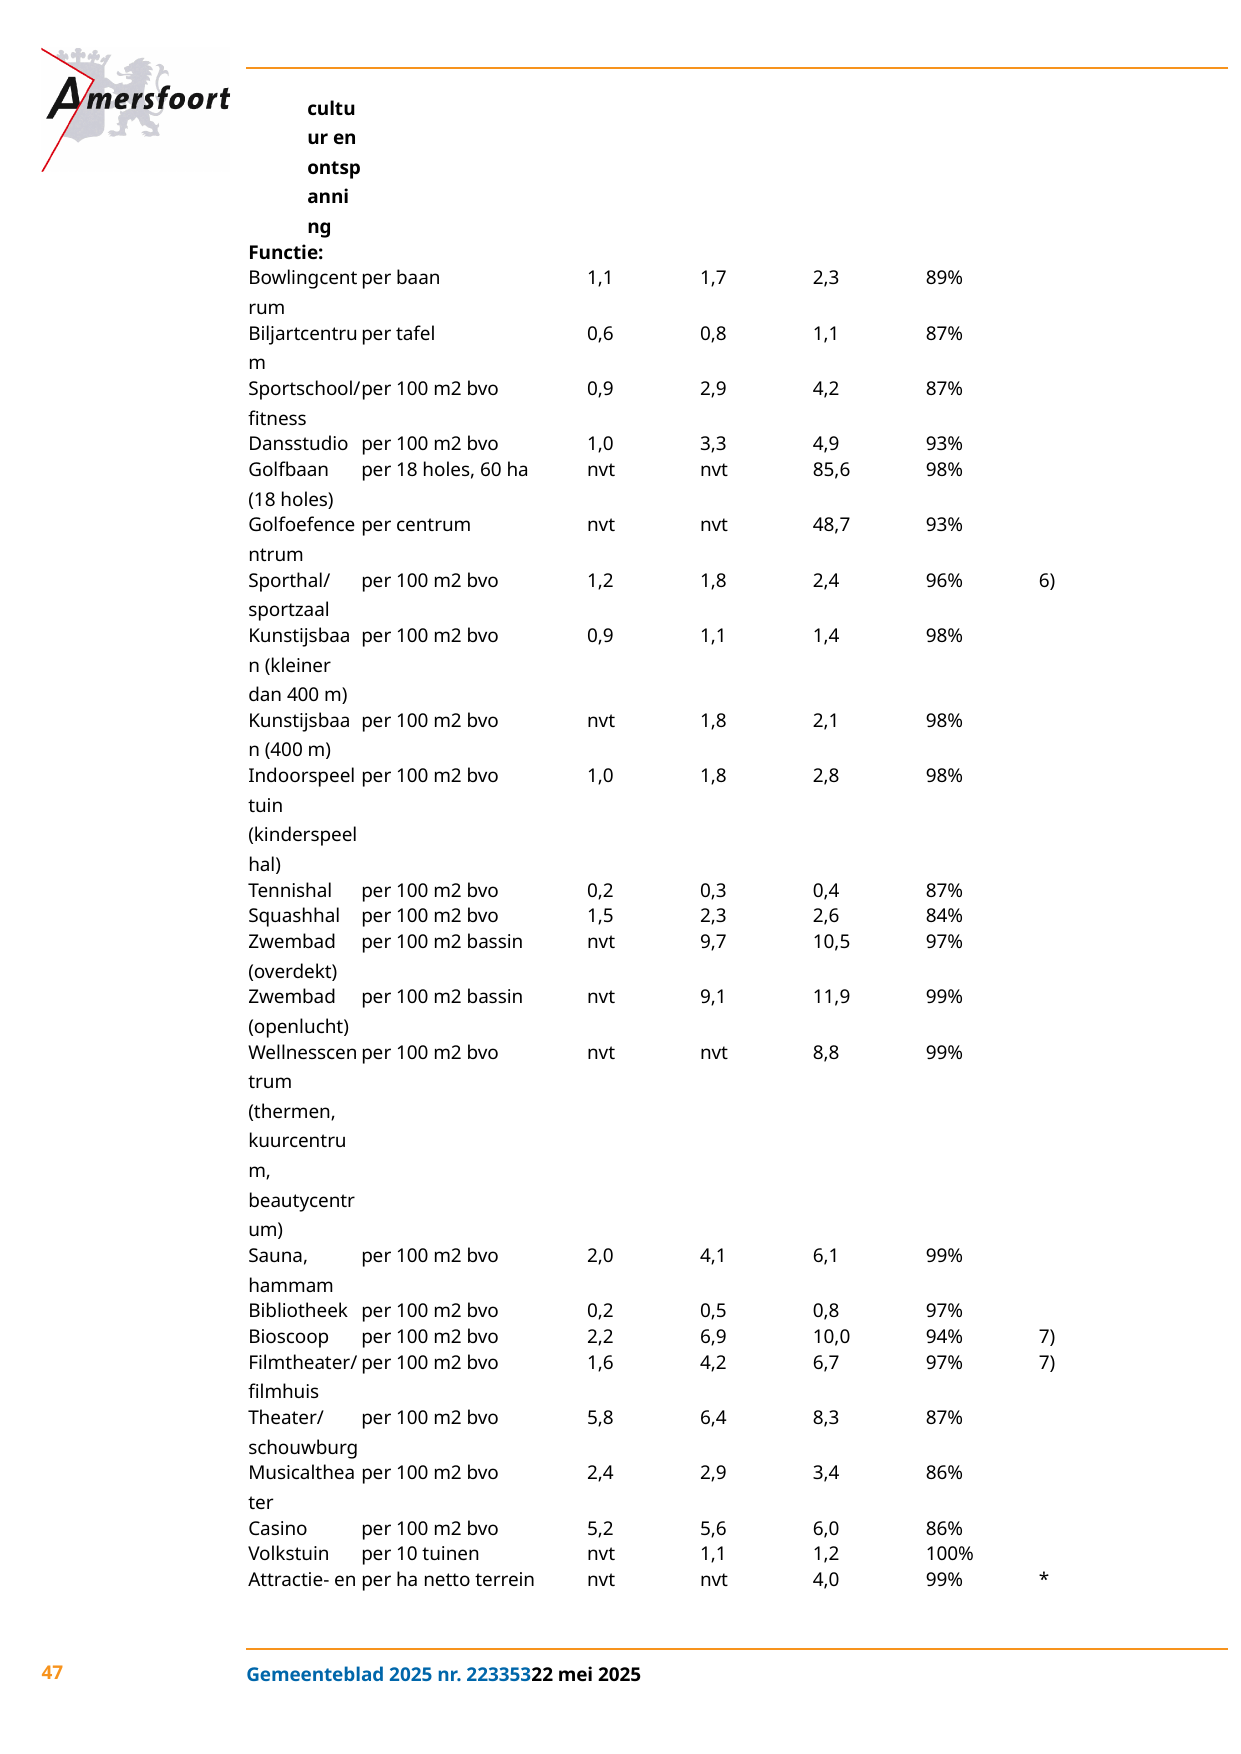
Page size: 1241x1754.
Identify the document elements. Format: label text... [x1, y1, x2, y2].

table_cell per tafel [361, 320, 587, 375]
table_cell 0,9 [587, 375, 700, 431]
table_cell 0,3 [700, 877, 813, 903]
table_cell per 100 m2 bvo [361, 622, 587, 707]
table_cell 4,2 [813, 375, 926, 431]
table_cell per 100 m2 bvo [361, 763, 587, 877]
table_cell 0,4 [813, 877, 926, 903]
table_cell nvt [587, 1541, 700, 1566]
table_cell Golfbaan (18 holes) [248, 456, 361, 512]
table_cell [1039, 1515, 1152, 1541]
table_cell 1,0 [587, 763, 700, 877]
table_cell [1039, 1404, 1152, 1459]
table_cell nvt [700, 1566, 813, 1592]
table_cell 99% [926, 1039, 1038, 1242]
table_cell 5,8 [587, 1404, 700, 1459]
table_cell Theater/schouwburg [248, 1404, 361, 1459]
table_cell 1,8 [700, 567, 813, 622]
table_cell 99% [926, 1242, 1038, 1297]
table_cell [361, 95, 587, 264]
table_cell Wellnesscentrum (thermen, kuurcentrum, beautycentrum) [248, 1039, 361, 1242]
table_cell [1039, 622, 1152, 707]
table_cell Sauna, hammam [248, 1242, 361, 1297]
table_cell Filmtheater/filmhuis [248, 1349, 361, 1404]
table_cell Kunstijsbaan (400 m) [248, 707, 361, 762]
table_cell [1039, 265, 1152, 320]
table_cell Kunstijsbaan (kleiner dan 400 m) [248, 622, 361, 707]
table_cell 98% [926, 622, 1038, 707]
table_cell [1039, 1039, 1152, 1242]
table_cell 100% [926, 1541, 1038, 1566]
table_cell [813, 95, 926, 264]
table_cell 98% [926, 707, 1038, 762]
table_cell [1039, 1298, 1152, 1323]
table_cell [926, 95, 1038, 264]
table_cell 9,1 [700, 984, 813, 1039]
table_cell 1,7 [700, 265, 813, 320]
table_cell [1039, 707, 1152, 762]
table_cell per 100 m2 bvo [361, 877, 587, 903]
table_cell 87% [926, 877, 1038, 903]
table_cell per ha netto terrein [361, 1566, 587, 1592]
table_cell 4,2 [700, 1349, 813, 1404]
table_cell 87% [926, 1404, 1038, 1459]
table_cell 48,7 [813, 512, 926, 567]
table_cell [1039, 95, 1152, 264]
table_cell 11,9 [813, 984, 926, 1039]
table_cell nvt [587, 984, 700, 1039]
table_cell 6,4 [700, 1404, 813, 1459]
table_cell 1,5 [587, 903, 700, 928]
table_cell 86% [926, 1515, 1038, 1541]
table_cell 1,4 [813, 622, 926, 707]
table_cell nvt [700, 456, 813, 512]
table_cell nvt [587, 1039, 700, 1242]
table_cell [1039, 1242, 1152, 1297]
table_cell per 100 m2 bvo [361, 1349, 587, 1404]
table_cell 9,7 [700, 928, 813, 984]
table_cell per 100 m2 bvo [361, 1460, 587, 1515]
table_cell 4,0 [813, 1566, 926, 1592]
table_cell 0,9 [587, 622, 700, 707]
picture [41, 47, 231, 172]
table_cell 93% [926, 431, 1038, 456]
table_cell 2,3 [813, 265, 926, 320]
table_cell 2,1 [813, 707, 926, 762]
table_cell 87% [926, 320, 1038, 375]
table_cell 2,8 [813, 763, 926, 877]
table_cell 1,8 [700, 707, 813, 762]
table_cell per 100 m2 bvo [361, 1298, 587, 1323]
table_cell 6,7 [813, 1349, 926, 1404]
table_cell [1039, 928, 1152, 984]
table_cell per centrum [361, 512, 587, 567]
table_cell 0,6 [587, 320, 700, 375]
table_cell 5,6 [700, 1515, 813, 1541]
table_cell [1039, 1460, 1152, 1515]
table_cell per 100 m2 bassin [361, 928, 587, 984]
table_cell per 100 m2 bvo [361, 1039, 587, 1242]
table_cell 1,1 [587, 265, 700, 320]
table_cell nvt [587, 1566, 700, 1592]
table_cell Zwembad (openlucht) [248, 984, 361, 1039]
table_cell Indoorspeeltuin (kinderspeelhal) [248, 763, 361, 877]
table_cell 1,0 [587, 431, 700, 456]
table_cell nvt [587, 456, 700, 512]
table_cell Sportschool/fitness [248, 375, 361, 431]
table_cell [1039, 375, 1152, 431]
table_cell nvt [587, 707, 700, 762]
table_cell 1,2 [813, 1541, 926, 1566]
table_cell 0,2 [587, 877, 700, 903]
table_cell 2,4 [813, 567, 926, 622]
table_cell 97% [926, 1298, 1038, 1323]
table_cell Zwembad (overdekt) [248, 928, 361, 984]
table_cell 5,2 [587, 1515, 700, 1541]
table_cell 1,1 [813, 320, 926, 375]
table_cell per 100 m2 bassin [361, 984, 587, 1039]
table_cell per 100 m2 bvo [361, 903, 587, 928]
table_cell 6,0 [813, 1515, 926, 1541]
table_cell 2,3 [700, 903, 813, 928]
table_cell Bowlingcentrum [248, 265, 361, 320]
table_cell Golfoefencentrum [248, 512, 361, 567]
table_cell 99% [926, 1566, 1038, 1592]
table_cell Bioscoop [248, 1323, 361, 1349]
table_cell 1,6 [587, 1349, 700, 1404]
table_cell nvt [587, 928, 700, 984]
table_cell [1039, 512, 1152, 567]
table_cell per 10 tuinen [361, 1541, 587, 1566]
table_cell 6,9 [700, 1323, 813, 1349]
table_cell nvt [700, 512, 813, 567]
table_cell per 100 m2 bvo [361, 567, 587, 622]
table_cell 3,3 [700, 431, 813, 456]
table_cell 93% [926, 512, 1038, 567]
table_cell 1,2 [587, 567, 700, 622]
table_cell [1039, 903, 1152, 928]
table_cell per 100 m2 bvo [361, 707, 587, 762]
table_cell Biljartcentrum [248, 320, 361, 375]
table_cell 6,1 [813, 1242, 926, 1297]
table_cell 4,9 [813, 431, 926, 456]
table_cell 3,4 [813, 1460, 926, 1515]
table_cell Dansstudio [248, 431, 361, 456]
table_cell 8,8 [813, 1039, 926, 1242]
table_cell 98% [926, 763, 1038, 877]
table_cell Bibliotheek [248, 1298, 361, 1323]
table_cell 4,1 [700, 1242, 813, 1297]
table_cell nvt [700, 1039, 813, 1242]
table_cell [587, 95, 700, 264]
table_cell 0,2 [587, 1298, 700, 1323]
table_cell 10,0 [813, 1323, 926, 1349]
table_cell per 18 holes, 60 ha [361, 456, 587, 512]
table_cell 89% [926, 265, 1038, 320]
table_cell 2,4 [587, 1460, 700, 1515]
table_cell 97% [926, 928, 1038, 984]
table_cell 0,8 [700, 320, 813, 375]
table_cell 7) [1039, 1349, 1152, 1404]
table_cell 85,6 [813, 456, 926, 512]
table_cell 8,3 [813, 1404, 926, 1459]
table_cell Sporthal/sportzaal [248, 567, 361, 622]
table_cell per 100 m2 bvo [361, 1242, 587, 1297]
table_cell 99% [926, 984, 1038, 1039]
table_cell 0,5 [700, 1298, 813, 1323]
table_cell [1039, 1541, 1152, 1566]
table_cell 2,6 [813, 903, 926, 928]
table_cell 86% [926, 1460, 1038, 1515]
table_cell Volkstuin [248, 1541, 361, 1566]
table_cell Tennishal [248, 877, 361, 903]
table_cell per 100 m2 bvo [361, 1515, 587, 1541]
table_cell Casino [248, 1515, 361, 1541]
table_cell per baan [361, 265, 587, 320]
table_cell 94% [926, 1323, 1038, 1349]
table_cell 1,1 [700, 1541, 813, 1566]
table_cell [1039, 431, 1152, 456]
table_cell 0,8 [813, 1298, 926, 1323]
table_cell [1039, 984, 1152, 1039]
table_cell Squashhal [248, 903, 361, 928]
table_cell nvt [587, 512, 700, 567]
table_cell 6) [1039, 567, 1152, 622]
table_cell 7) [1039, 1323, 1152, 1349]
table_cell per 100 m2 bvo [361, 375, 587, 431]
table_cell [1039, 456, 1152, 512]
table_cell per 100 m2 bvo [361, 1404, 587, 1459]
table_cell 97% [926, 1349, 1038, 1404]
table_cell [1039, 320, 1152, 375]
table_cell 98% [926, 456, 1038, 512]
table_cell * [1039, 1566, 1152, 1592]
table_cell 2,2 [587, 1323, 700, 1349]
table_cell per 100 m2 bvo [361, 431, 587, 456]
table_cell [1039, 877, 1152, 903]
table_cell Functie: [248, 239, 361, 264]
table_cell cultuur en ontspanning [248, 95, 361, 239]
table_cell 96% [926, 567, 1038, 622]
table_cell 1,8 [700, 763, 813, 877]
table_cell [700, 95, 813, 264]
table_cell 87% [926, 375, 1038, 431]
table_cell 84% [926, 903, 1038, 928]
table_cell per 100 m2 bvo [361, 1323, 587, 1349]
table_cell [1039, 763, 1152, 877]
table_cell 1,1 [700, 622, 813, 707]
table_cell 10,5 [813, 928, 926, 984]
table_cell Attractie- en [248, 1566, 361, 1592]
table_cell 2,9 [700, 375, 813, 431]
table_cell 2,9 [700, 1460, 813, 1515]
table_cell Musicaltheater [248, 1460, 361, 1515]
table_cell 2,0 [587, 1242, 700, 1297]
